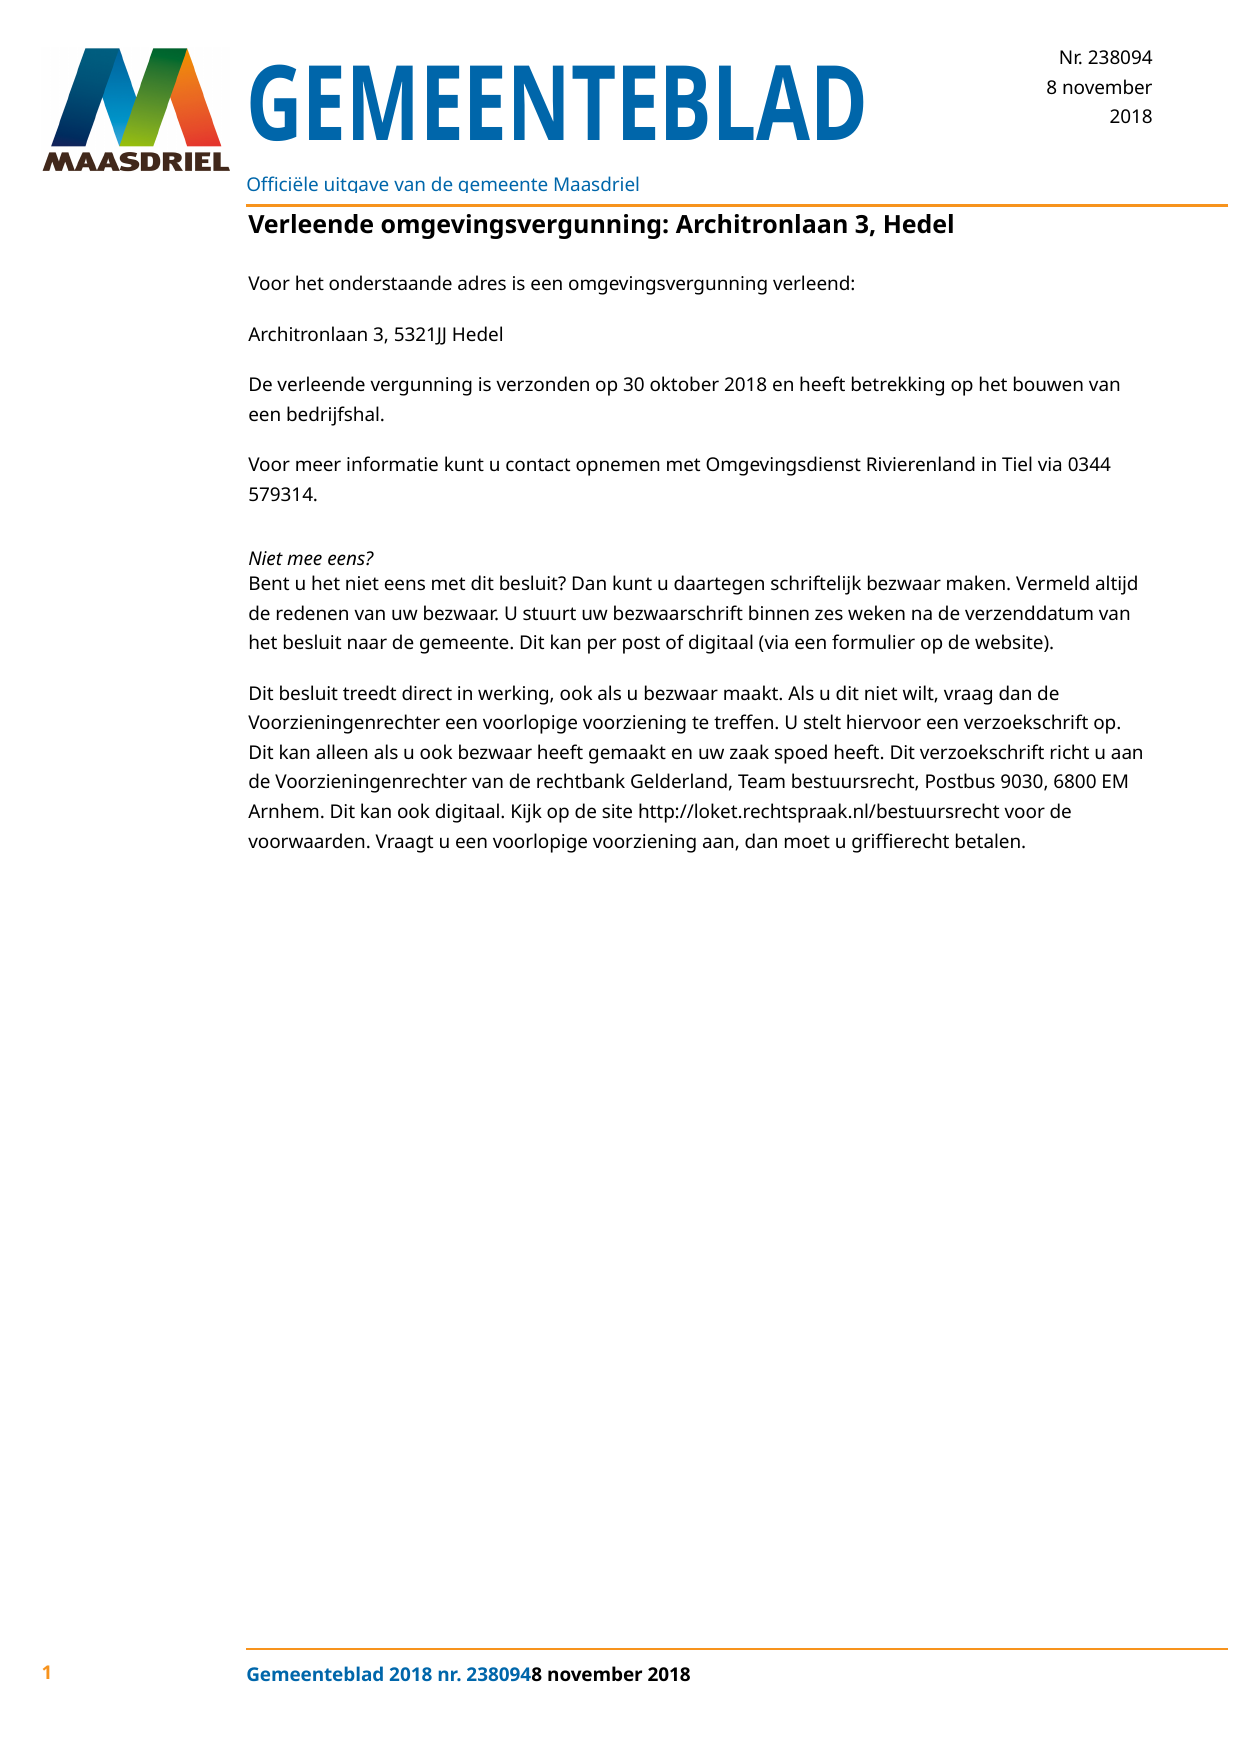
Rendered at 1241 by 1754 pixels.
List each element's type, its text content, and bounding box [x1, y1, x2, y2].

text Voor meer informatie kunt u contact opnemen met Omgevingsdienst Rivierenland in Tiel via 0344 579314. [248, 451, 1152, 506]
picture [41, 47, 231, 172]
text Dit besluit treedt direct in werking, ook als u bezwaar maakt. Als u dit niet wilt, vraag dan de Voorzieningenrechter een voorlopige voorziening te treffen. U stelt hiervoor een verzoekschrift op. Dit kan alleen als u ook bezwaar heeft gemaakt en uw zaak spoed heeft. Dit verzoekschrift richt u aan de Voorzieningenrechter van de rechtbank Gelderland, Team bestuursrecht, Postbus 9030, 6800 EM Arnhem. Dit kan ook digitaal. Kijk op de site http://loket.rechtspraak.nl/bestuursrecht voor de voorwaarden. Vraagt u een voorlopige voorziening aan, dan moet u griffierecht betalen. [248, 680, 1152, 854]
text Bent u het niet eens met dit besluit? Dan kunt u daartegen schriftelijk bezwaar maken. Vermeld altijd de redenen van uw bezwaar. U stuurt uw bezwaarschrift binnen zes weken na de verzenddatum van het besluit naar de gemeente. Dit kan per post of digitaal (via een formulier op de website). [248, 570, 1152, 655]
text De verleende vergunning is verzonden op 30 oktober 2018 en heeft betrekking op het bouwen van een bedrijfshal. [248, 371, 1152, 426]
text Verleende omgevingsvergunning: Architronlaan 3, Hedel [248, 207, 1152, 241]
text Niet mee eens? [248, 545, 1152, 570]
text Architronlaan 3, 5321JJ Hedel [248, 321, 1152, 346]
text Voor het onderstaande adres is een omgevingsvergunning verleend: [248, 270, 1152, 296]
